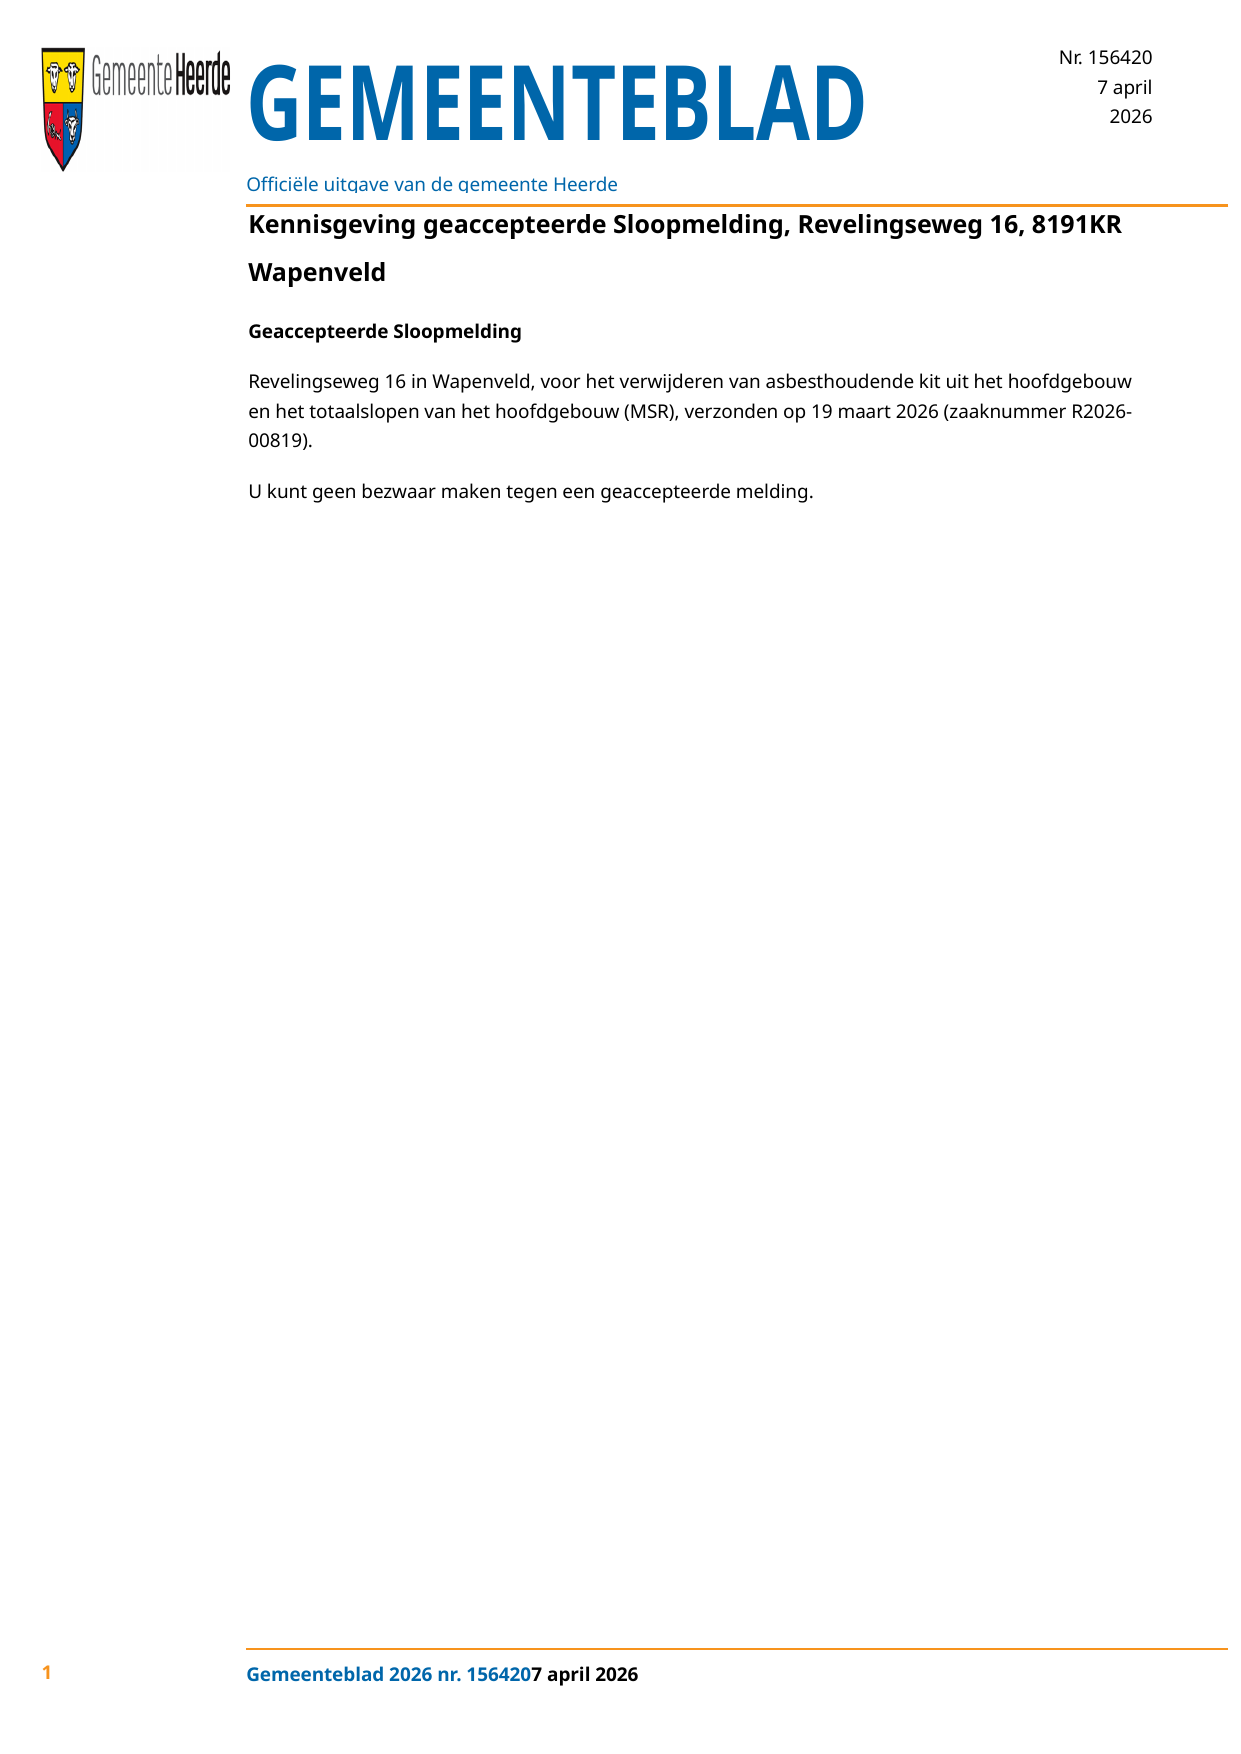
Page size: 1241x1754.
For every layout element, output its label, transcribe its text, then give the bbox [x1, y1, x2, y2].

text Geaccepteerde Sloopmelding [248, 318, 1152, 344]
picture [41, 47, 231, 172]
text Kennisgeving geaccepteerde Sloopmelding, Revelingseweg 16, 8191KR Wapenveld [248, 207, 1152, 288]
text Revelingseweg 16 in Wapenveld, voor het verwijderen van asbesthoudende kit uit het hoofdgebouw en het totaalslopen van het hoofdgebouw (MSR), verzonden op 19 maart 2026 (zaaknummer R2026-00819). [248, 368, 1152, 453]
text U kunt geen bezwaar maken tegen een geaccepteerde melding. [248, 478, 1152, 504]
